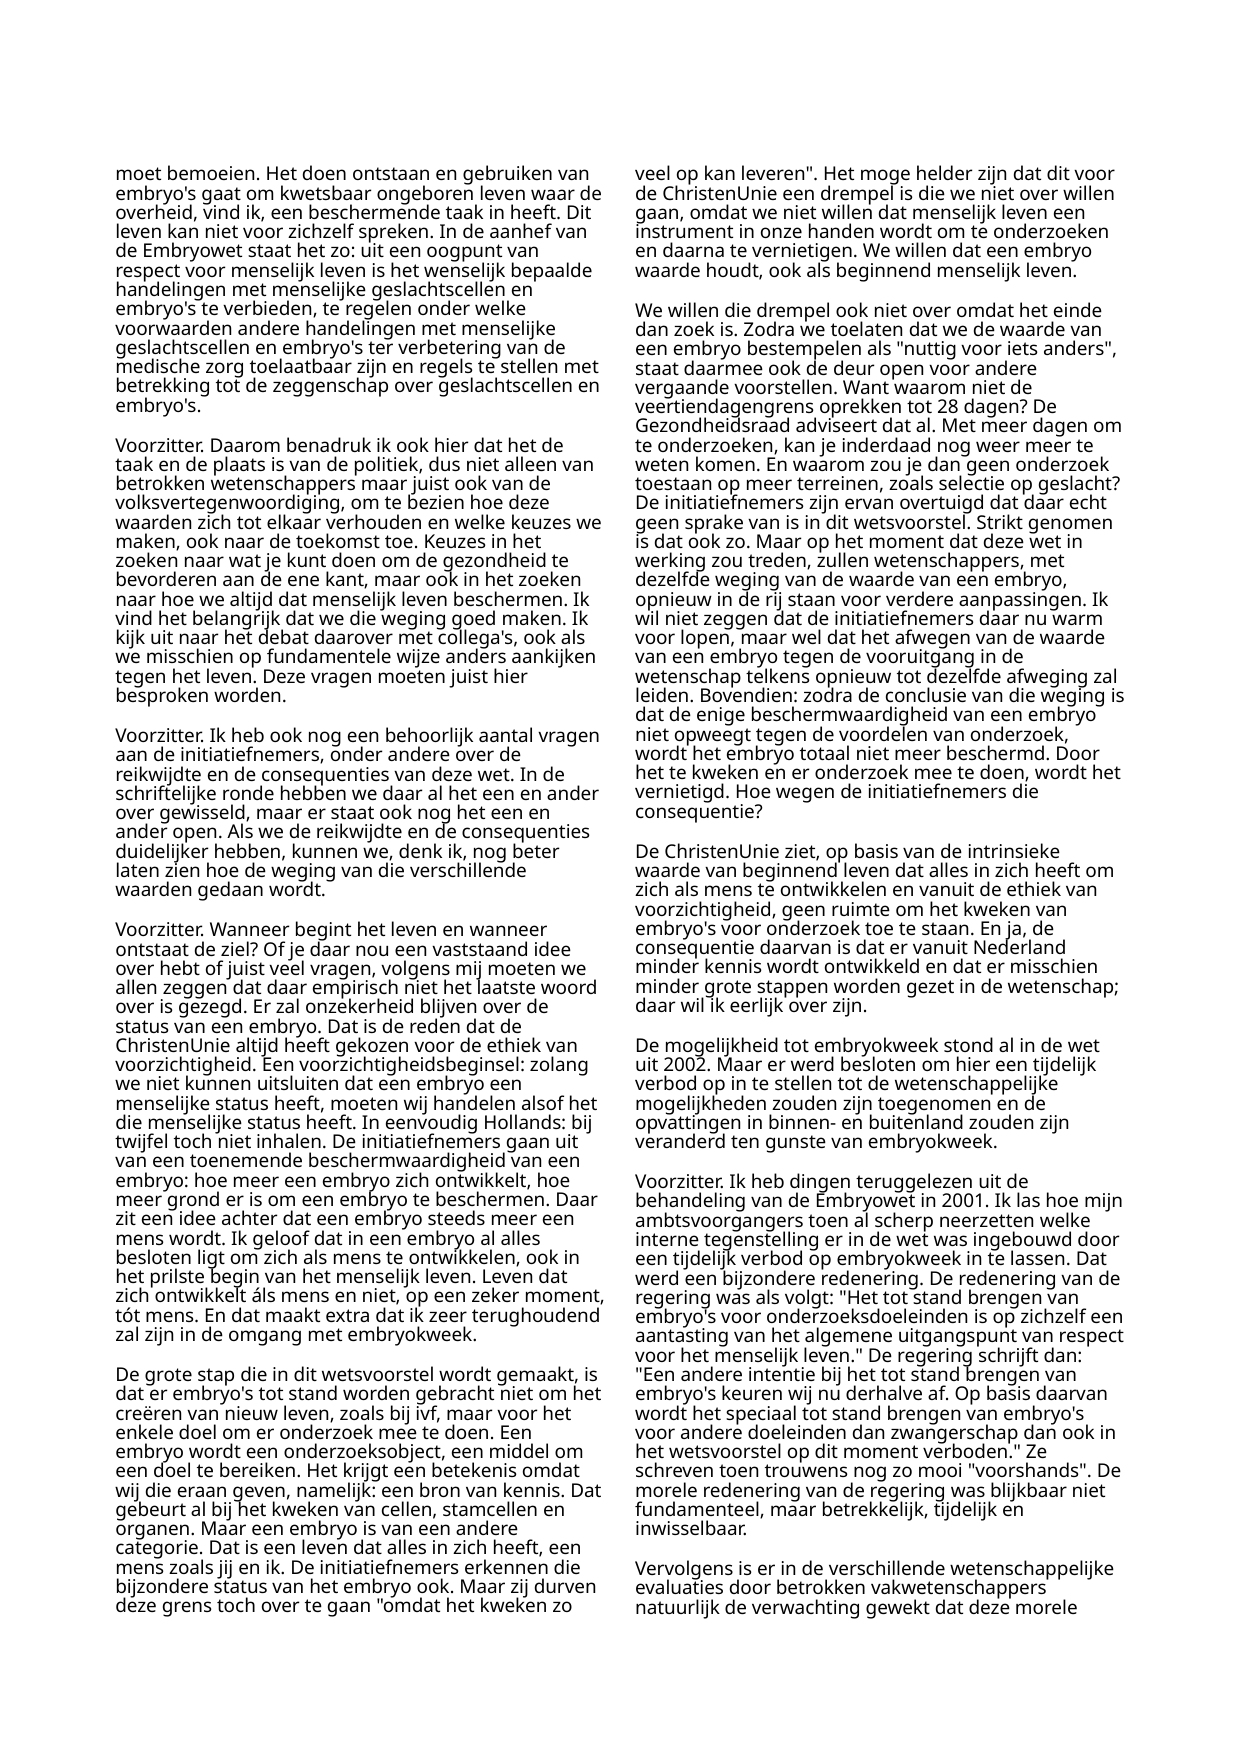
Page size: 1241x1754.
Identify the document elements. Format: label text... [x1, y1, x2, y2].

text Voorzitter. Ik heb ook nog een behoorlijk aantal vragen aan de initiatiefnemers, onder andere over de reikwijdte en de consequenties van deze wet. In de schriftelijke ronde hebben we daar al het een en ander over gewisseld, maar er staat ook nog het een en ander open. Als we de reikwijdte en de consequenties duidelijker hebben, kunnen we, denk ik, nog beter laten zien hoe de weging van die verschillende waarden gedaan wordt. [115, 727, 605, 901]
text De ChristenUnie ziet, op basis van de intrinsieke waarde van beginnend leven dat alles in zich heeft om zich als mens te ontwikkelen en vanuit de ethiek van voorzichtigheid, geen ruimte om het kweken van embryo's voor onderzoek toe te staan. En ja, de consequentie daarvan is dat er vanuit Nederland minder kennis wordt ontwikkeld en dat er misschien minder grote stappen worden gezet in de wetenschap; daar wil ik eerlijk over zijn. [635, 843, 1125, 1016]
text Vervolgens is er in de verschillende wetenschappelijke evaluaties door betrokken vakwetenschappers natuurlijk de verwachting gewekt dat deze morele [635, 1560, 1125, 1618]
text Voorzitter. Daarom benadruk ik ook hier dat het de taak en de plaats is van de politiek, dus niet alleen van betrokken wetenschappers maar juist ook van de volksvertegenwoordiging, om te bezien hoe deze waarden zich tot elkaar verhouden en welke keuzes we maken, ook naar de toekomst toe. Keuzes in het zoeken naar wat je kunt doen om de gezondheid te bevorderen aan de ene kant, maar ook in het zoeken naar hoe we altijd dat menselijk leven beschermen. Ik vind het belangrijk dat we die weging goed maken. Ik kijk uit naar het debat daarover met collega's, ook als we misschien op fundamentele wijze anders aankijken tegen het leven. Deze vragen moeten juist hier besproken worden. [115, 437, 605, 706]
text moet bemoeien. Het doen ontstaan en gebruiken van embryo's gaat om kwetsbaar ongeboren leven waar de overheid, vind ik, een beschermende taak in heeft. Dit leven kan niet voor zichzelf spreken. In de aanhef van de Embryowet staat het zo: uit een oogpunt van respect voor menselijk leven is het wenselijk bepaalde handelingen met menselijke geslachtscellen en embryo's te verbieden, te regelen onder welke voorwaarden andere handelingen met menselijke geslachtscellen en embryo's ter verbetering van de medische zorg toelaatbaar zijn en regels te stellen met betrekking tot de zeggenschap over geslachtscellen en embryo's. [115, 165, 605, 416]
text Voorzitter. Wanneer begint het leven en wanneer ontstaat de ziel? Of je daar nou een vaststaand idee over hebt of juist veel vragen, volgens mij moeten we allen zeggen dat daar empirisch niet het laatste woord over is gezegd. Er zal onzekerheid blijven over de status van een embryo. Dat is de reden dat de ChristenUnie altijd heeft gekozen voor de ethiek van voorzichtigheid. Een voorzichtigheidsbeginsel: zolang we niet kunnen uitsluiten dat een embryo een menselijke status heeft, moeten wij handelen alsof het die menselijke status heeft. In eenvoudig Hollands: bij twijfel toch niet inhalen. De initiatiefnemers gaan uit van een toenemende beschermwaardigheid van een embryo: hoe meer een embryo zich ontwikkelt, hoe meer grond er is om een embryo te beschermen. Daar zit een idee achter dat een embryo steeds meer een mens wordt. Ik geloof dat in een embryo al alles besloten ligt om zich als mens te ontwikkelen, ook in het prilste begin van het menselijk leven. Leven dat zich ontwikkelt áls mens en niet, op een zeker moment, tót mens. En dat maakt extra dat ik zeer terughoudend zal zijn in de omgang met embryokweek. [115, 921, 605, 1345]
text We willen die drempel ook niet over omdat het einde dan zoek is. Zodra we toelaten dat we de waarde van een embryo bestempelen als "nuttig voor iets anders", staat daarmee ook de deur open voor andere vergaande voorstellen. Want waarom niet de veertiendagengrens oprekken tot 28 dagen? De Gezondheidsraad adviseert dat al. Met meer dagen om te onderzoeken, kan je inderdaad nog weer meer te weten komen. En waarom zou je dan geen onderzoek toestaan op meer terreinen, zoals selectie op geslacht? De initiatiefnemers zijn ervan overtuigd dat daar echt geen sprake van is in dit wetsvoorstel. Strikt genomen is dat ook zo. Maar op het moment dat deze wet in werking zou treden, zullen wetenschappers, met dezelfde weging van de waarde van een embryo, opnieuw in de rij staan voor verdere aanpassingen. Ik wil niet zeggen dat de initiatiefnemers daar nu warm voor lopen, maar wel dat het afwegen van de waarde van een embryo tegen de vooruitgang in de wetenschap telkens opnieuw tot dezelfde afweging zal leiden. Bovendien: zodra de conclusie van die weging is dat de enige beschermwaardigheid van een embryo niet opweegt tegen de voordelen van onderzoek, wordt het embryo totaal niet meer beschermd. Door het te kweken en er onderzoek mee te doen, wordt het vernietigd. Hoe wegen de initiatiefnemers die consequentie? [635, 302, 1125, 822]
text De mogelijkheid tot embryokweek stond al in de wet uit 2002. Maar er werd besloten om hier een tijdelijk verbod op in te stellen tot de wetenschappelijke mogelijkheden zouden zijn toegenomen en de opvattingen in binnen- en buitenland zouden zijn veranderd ten gunste van embryokweek. [635, 1037, 1125, 1152]
text veel op kan leveren". Het moge helder zijn dat dit voor de ChristenUnie een drempel is die we niet over willen gaan, omdat we niet willen dat menselijk leven een instrument in onze handen wordt om te onderzoeken en daarna te vernietigen. We willen dat een embryo waarde houdt, ook als beginnend menselijk leven. [635, 165, 1125, 281]
text De grote stap die in dit wetsvoorstel wordt gemaakt, is dat er embryo's tot stand worden gebracht niet om het creëren van nieuw leven, zoals bij ivf, maar voor het enkele doel om er onderzoek mee te doen. Een embryo wordt een onderzoeksobject, een middel om een doel te bereiken. Het krijgt een betekenis omdat wij die eraan geven, namelijk: een bron van kennis. Dat gebeurt al bij het kweken van cellen, stamcellen en organen. Maar een embryo is van een andere categorie. Dat is een leven dat alles in zich heeft, een mens zoals jij en ik. De initiatiefnemers erkennen die bijzondere status van het embryo ook. Maar zij durven deze grens toch over te gaan "omdat het kweken zo [115, 1366, 605, 1616]
text Voorzitter. Ik heb dingen teruggelezen uit de behandeling van de Embryowet in 2001. Ik las hoe mijn ambtsvoorgangers toen al scherp neerzetten welke interne tegenstelling er in de wet was ingebouwd door een tijdelijk verbod op embryokweek in te lassen. Dat werd een bijzondere redenering. De redenering van de regering was als volgt: "Het tot stand brengen van embryo's voor onderzoeksdoeleinden is op zichzelf een aantasting van het algemene uitgangspunt van respect voor het menselijk leven." De regering schrijft dan: "Een andere intentie bij het tot stand brengen van embryo's keuren wij nu derhalve af. Op basis daarvan wordt het speciaal tot stand brengen van embryo's voor andere doeleinden dan zwangerschap dan ook in het wetsvoorstel op dit moment verboden." Ze schreven toen trouwens nog zo mooi "voorshands". De morele redenering van de regering was blijkbaar niet fundamenteel, maar betrekkelijk, tijdelijk en inwisselbaar. [635, 1173, 1125, 1539]
